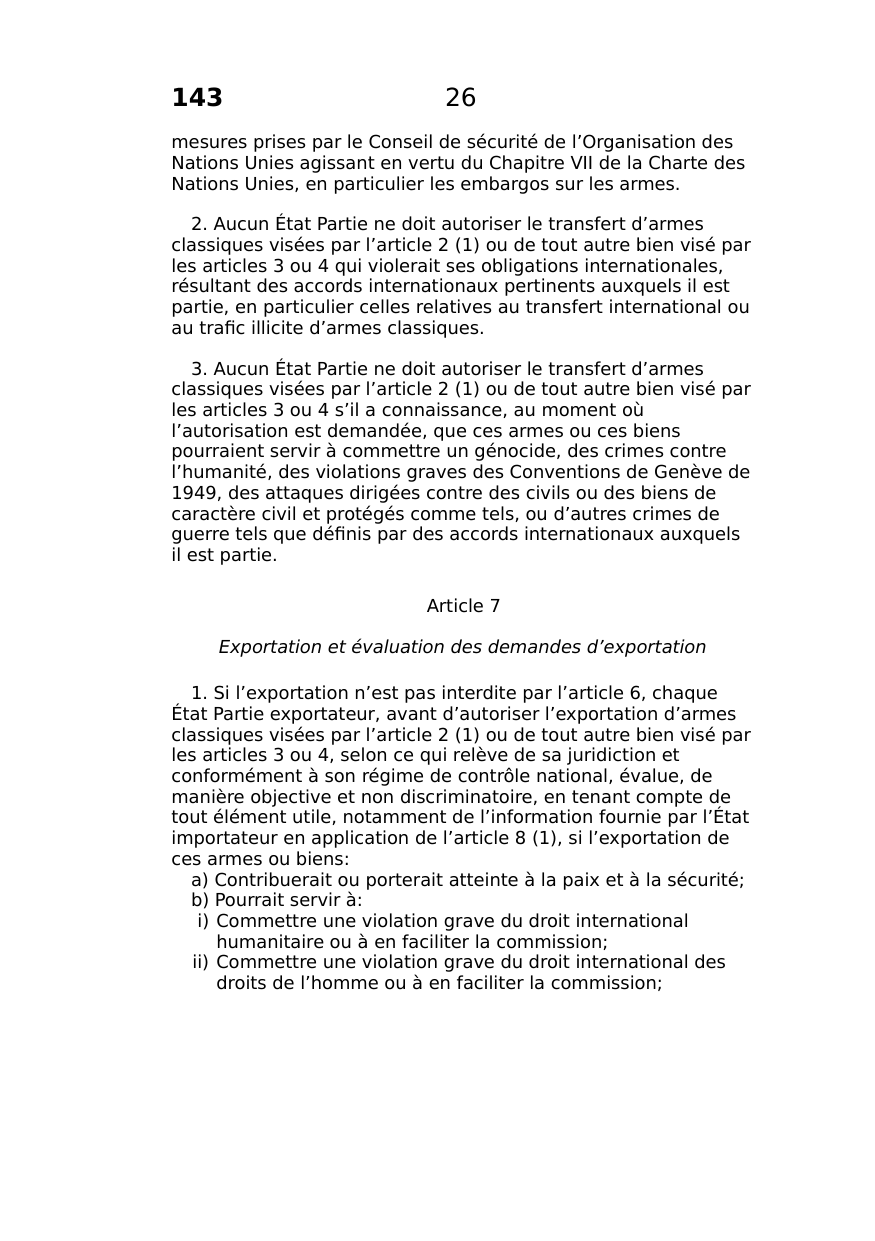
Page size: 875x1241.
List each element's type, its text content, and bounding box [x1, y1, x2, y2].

text 1. Si l’exportation n’est pas interdite par l’article 6, chaque État Partie exportateur, avant d’autoriser l’exportation d’armes classiques visées par l’article 2 (1) ou de tout autre bien visé par les articles 3 ou 4, selon ce qui relève de sa juridiction et conformément à son régime de contrôle national, évalue, de manière objective et non discriminatoire, en tenant compte de tout élément utile, notamment de l’information fournie par l’État importateur en application de l’article 8 (1), si l’exportation de ces armes ou biens: [171, 683, 756, 869]
subtitle Article 7 Exportation et évaluation des demandes d’exportation [171, 596, 756, 658]
text i) Commettre une violation grave du droit international humanitaire ou à en faciliter la commission; [171, 911, 756, 952]
text b) Pourrait servir à: [171, 890, 756, 911]
text 3. Aucun État Partie ne doit autoriser le transfert d’armes classiques visées par l’article 2 (1) ou de tout autre bien visé par les articles 3 ou 4 s’il a connaissance, au moment où l’autorisation est demandée, que ces armes ou ces biens pourraient servir à commettre un génocide, des crimes contre l’humanité, des violations graves des Conventions de Genève de 1949, des attaques dirigées contre des civils ou des biens de caractère civil et protégés comme tels, ou d’autres crimes de guerre tels que définis par des accords internationaux auxquels il est partie. [171, 358, 756, 566]
text 2. Aucun État Partie ne doit autoriser le transfert d’armes classiques visées par l’article 2 (1) ou de tout autre bien visé par les articles 3 ou 4 qui violerait ses obligations internationales, résultant des accords internationaux pertinents auxquels il est partie, en particulier celles relatives au transfert international ou au trafic illicite d’armes classiques. [171, 214, 756, 338]
text ii) Commettre une violation grave du droit international des droits de l’homme ou à en faciliter la commission; [171, 952, 756, 994]
text mesures prises par le Conseil de sécurité de l’Organisation des Nations Unies agissant en vertu du Chapitre VII de la Charte des Nations Unies, en particulier les embargos sur les armes. [171, 132, 756, 194]
text a) Contribuerait ou porterait atteinte à la paix et à la sécurité; [171, 869, 756, 890]
